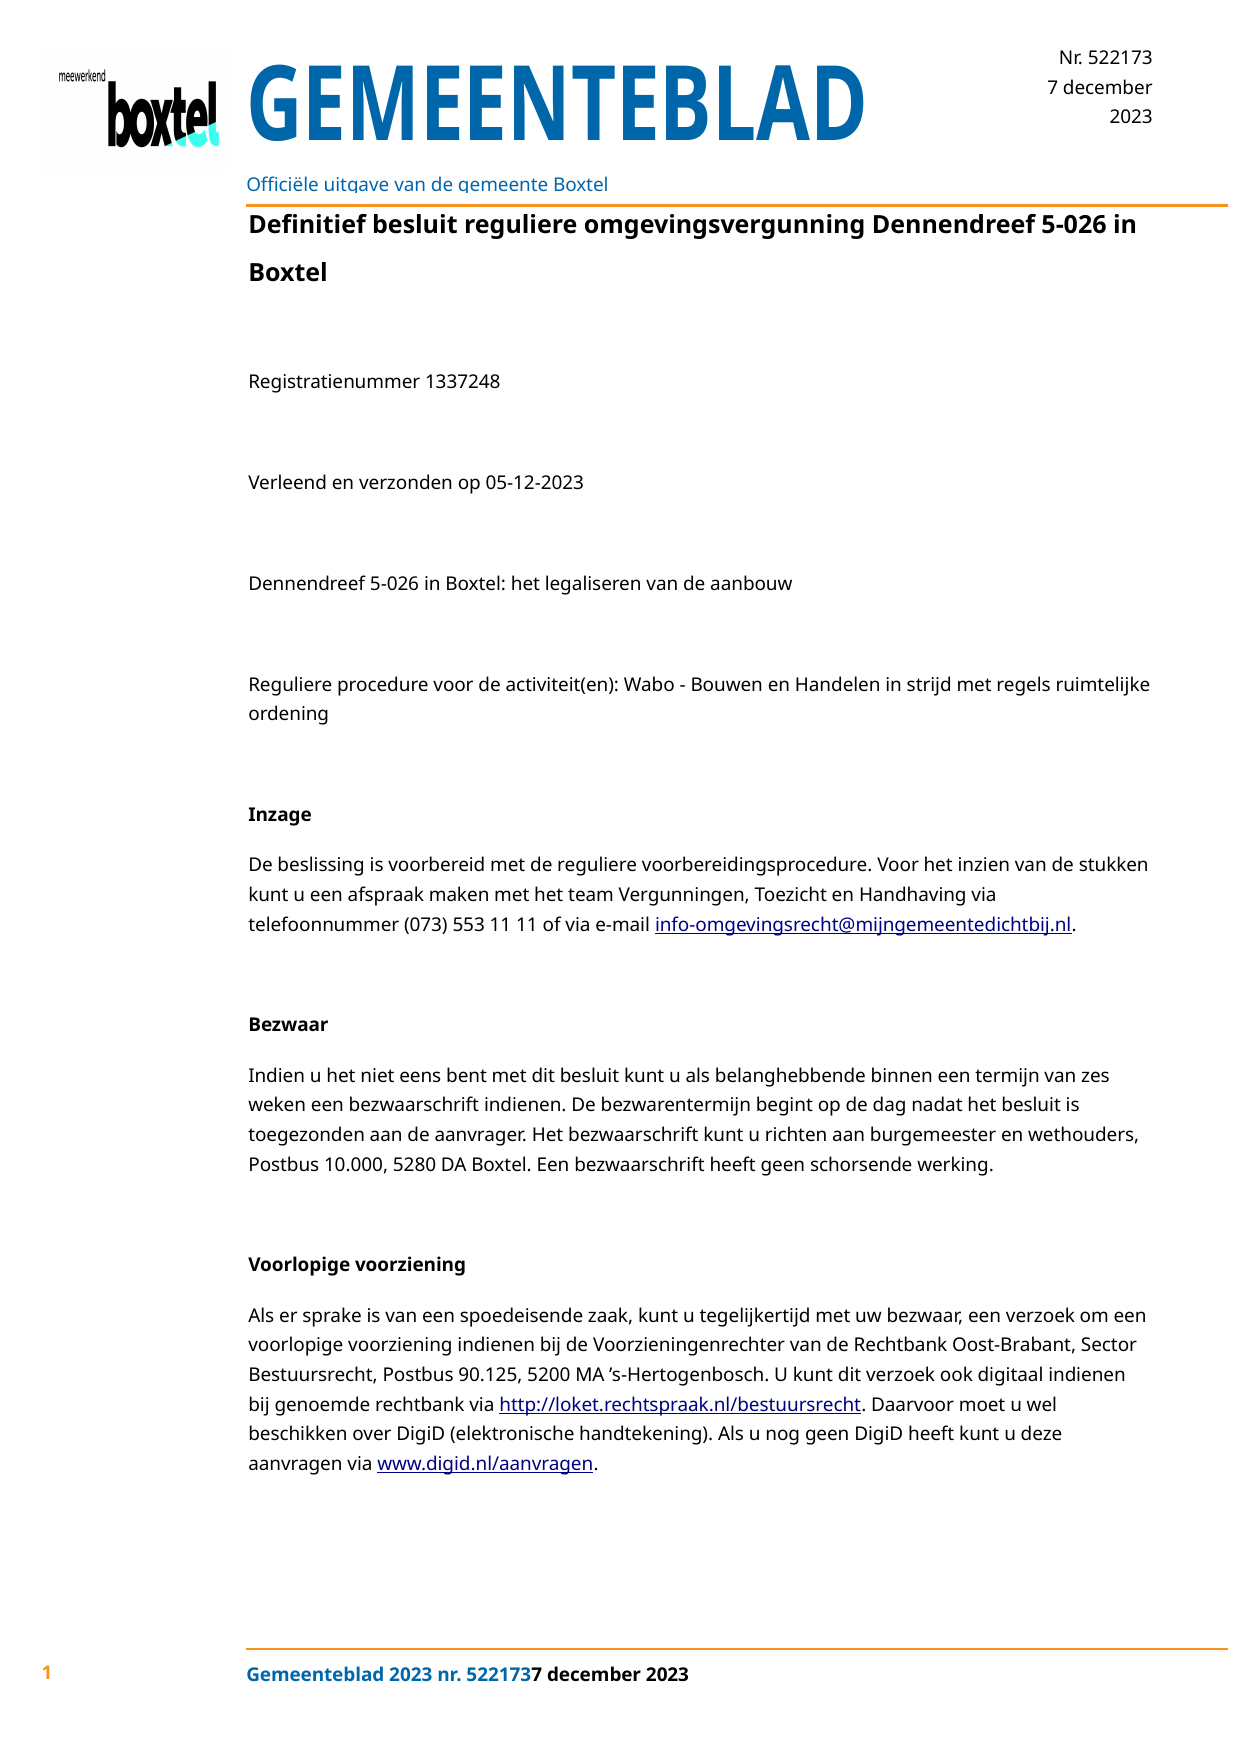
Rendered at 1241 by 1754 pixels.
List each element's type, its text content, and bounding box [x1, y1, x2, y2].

text Dennendreef 5-026 in Boxtel: het legaliseren van de aanbouw [248, 570, 1152, 596]
text Voorlopige voorziening [248, 1252, 1152, 1277]
text Als er sprake is van een spoedeisende zaak, kunt u tegelijkertijd met uw bezwaar, een verzoek om een voorlopige voorziening indienen bij de Voorzieningenrechter van de Rechtbank Oost-Brabant, Sector Bestuursrecht, Postbus 90.125, 5200 MA ’s-Hertogenbosch. U kunt dit verzoek ook digitaal indienen bij genoemde rechtbank via http://loket.rechtspraak.nl/bestuursrecht. Daarvoor moet u wel beschikken over DigiD (elektronische handtekening). Als u nog geen DigiD heeft kunt u deze aanvragen via www.digid.nl/aanvragen. [248, 1302, 1152, 1476]
text Verleend en verzonden op 05-12-2023 [248, 469, 1152, 495]
picture [41, 47, 231, 172]
text Reguliere procedure voor de activiteit(en): Wabo - Bouwen en Handelen in strijd met regels ruimtelijke ordening [248, 671, 1152, 726]
text Bezwaar [248, 1012, 1152, 1037]
text Inzage [248, 801, 1152, 827]
text De beslissing is voorbereid met de reguliere voorbereidingsprocedure. Voor het inzien van de stukken kunt u een afspraak maken met het team Vergunningen, Toezicht en Handhaving via telefoonnummer (073) 553 11 11 of via e-mail info-omgevingsrecht@mijngemeentedichtbij.nl. [248, 852, 1152, 937]
text Definitief besluit reguliere omgevingsvergunning Dennendreef 5-026 in Boxtel [248, 207, 1152, 288]
text Registratienummer 1337248 [248, 368, 1152, 394]
text Indien u het niet eens bent met dit besluit kunt u als belanghebbende binnen een termijn van zes weken een bezwaarschrift indienen. De bezwarentermijn begint op de dag nadat het besluit is toegezonden aan de aanvrager. Het bezwaarschrift kunt u richten aan burgemeester en wethouders, Postbus 10.000, 5280 DA Boxtel. Een bezwaarschrift heeft geen schorsende werking. [248, 1062, 1152, 1177]
